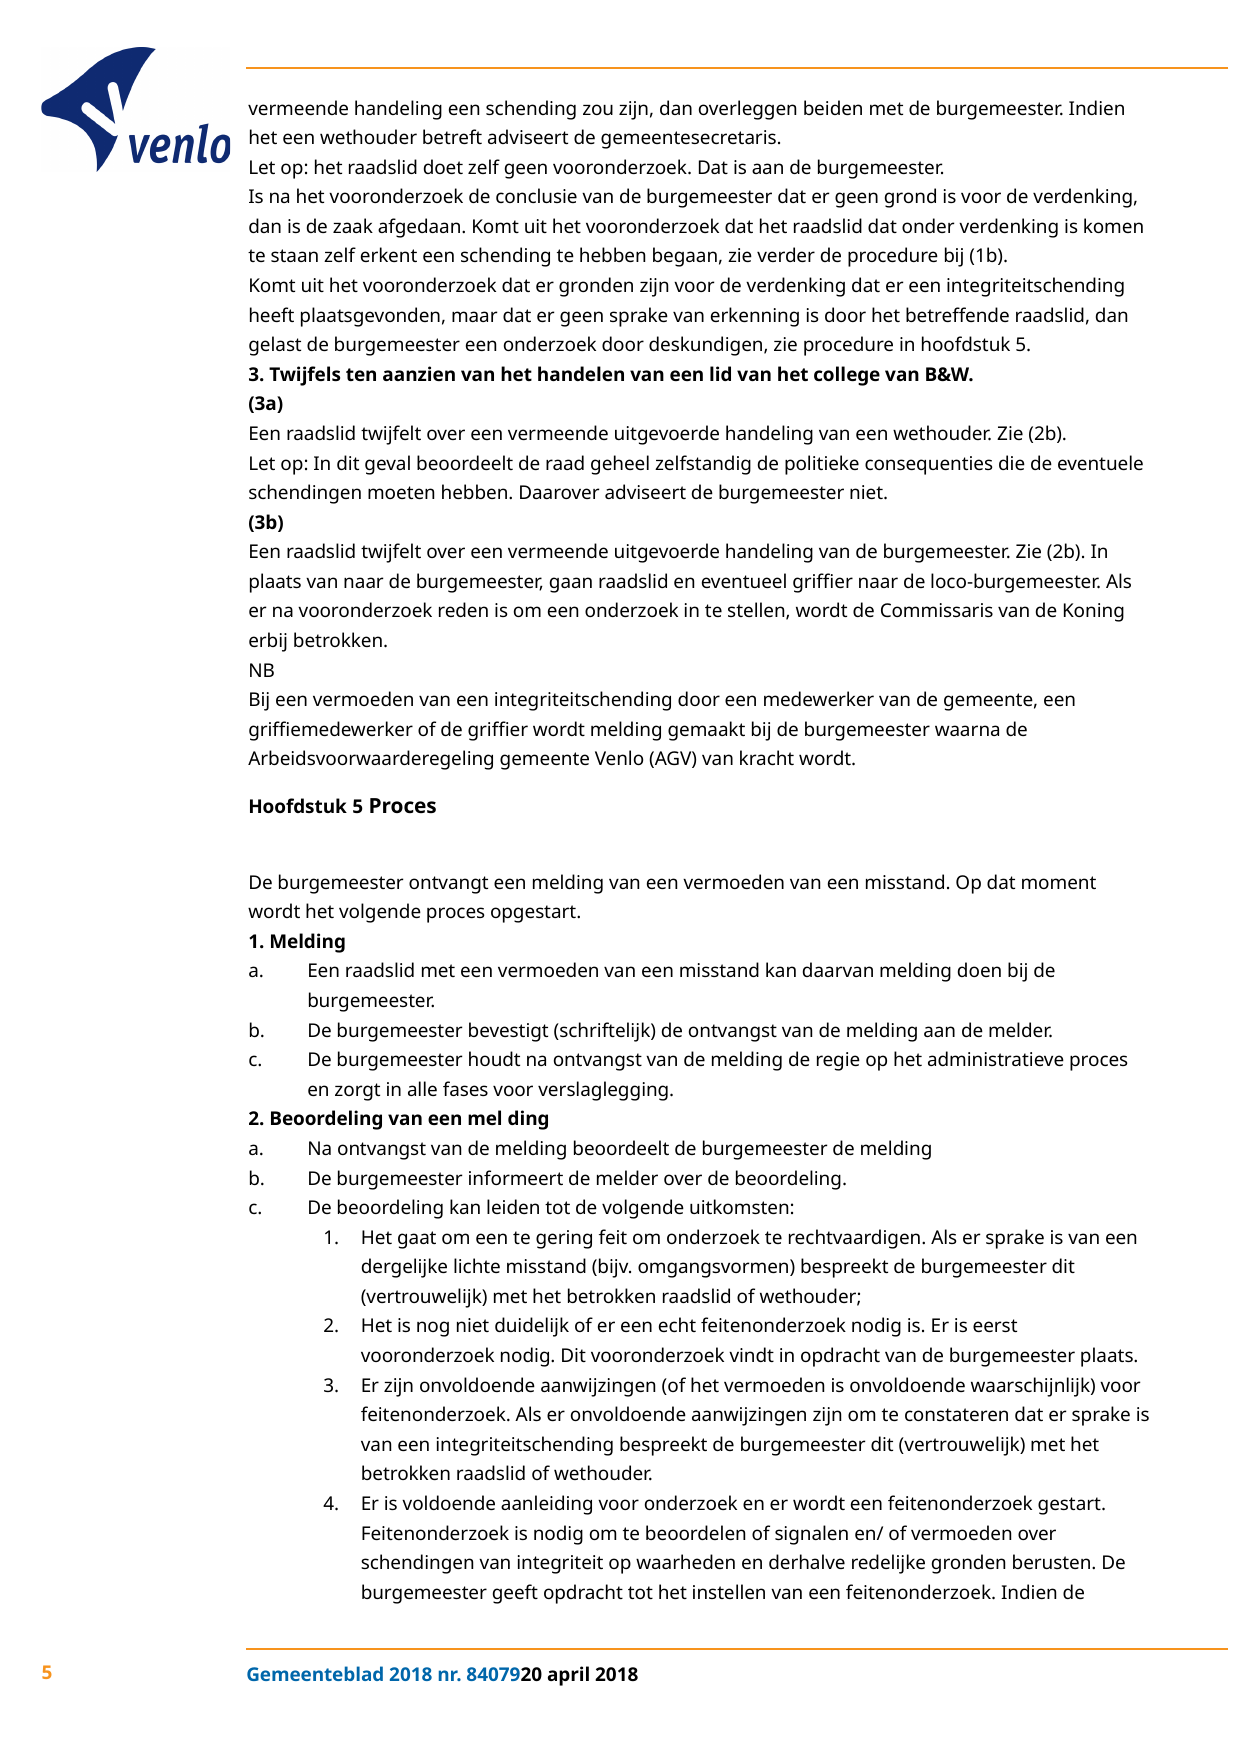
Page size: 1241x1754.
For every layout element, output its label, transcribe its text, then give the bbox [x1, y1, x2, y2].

text Bij een vermoeden van een integriteitschending door een medewerker van de gemeente, een griffiemedewerker of de griffier wordt melding gemaakt bij de burgemeester waarna de Arbeidsvoorwaarderegeling gemeente Venlo (AGV) van kracht wordt. [248, 686, 1152, 771]
text Een raadslid twijfelt over een vermeende uitgevoerde handeling van een wethouder. Zie (2b). [248, 420, 1152, 446]
list Er zijn onvoldoende aanwijzingen (of het vermoeden is onvoldoende waarschijnlijk) voor feitenonderzoek. Als er onvoldoende aanwijzingen zijn om te constateren dat er sprake is van een integriteitschending bespreekt de burgemeester dit (vertrouwelijk) met het betrokken raadslid of wethouder. [323, 1372, 1152, 1486]
list Er is voldoende aanleiding voor onderzoek en er wordt een feitenonderzoek gestart. Feitenonderzoek is nodig om te beoordelen of signalen en/ of vermoeden over schendingen van integriteit op waarheden en derhalve redelijke gronden berusten. De burgemeester geeft opdracht tot het instellen van een feitenonderzoek. Indien de [323, 1490, 1152, 1605]
text Een raadslid twijfelt over een vermeende uitgevoerde handeling van de burgemeester. Zie (2b). In plaats van naar de burgemeester, gaan raadslid en eventueel griffier naar de loco-burgemeester. Als er na vooronderzoek reden is om een onderzoek in te stellen, wordt de Commissaris van de Koning erbij betrokken. [248, 538, 1152, 653]
picture [41, 47, 231, 172]
text Komt uit het vooronderzoek dat er gronden zijn voor de verdenking dat er een integriteitschending heeft plaatsgevonden, maar dat er geen sprake van erkenning is door het betreffende raadslid, dan gelast de burgemeester een onderzoek door deskundigen, zie procedure in hoofdstuk 5. [248, 272, 1152, 357]
list De burgemeester houdt na ontvangst van de melding de regie op het administratieve proces en zorgt in alle fases voor verslaglegging. [248, 1046, 1152, 1102]
text NB [248, 657, 1152, 683]
list Het gaat om een te gering feit om onderzoek te rechtvaardigen. Als er sprake is van een dergelijke lichte misstand (bijv. omgangsvormen) bespreekt de burgemeester dit (vertrouwelijk) met het betrokken raadslid of wethouder; [323, 1224, 1152, 1309]
text Is na het vooronderzoek de conclusie van de burgemeester dat er geen grond is voor de verdenking, dan is de zaak afgedaan. Komt uit het vooronderzoek dat het raadslid dat onder verdenking is komen te staan zelf erkent een schending te hebben begaan, zie verder de procedure bij (1b). [248, 183, 1152, 268]
list De beoordeling kan leiden tot de volgende uitkomsten: [248, 1194, 1152, 1220]
list Na ontvangst van de melding beoordeelt de burgemeester de melding [248, 1135, 1152, 1161]
list De burgemeester informeert de melder over de beoordeling. [248, 1165, 1152, 1191]
text (3b) [248, 509, 1152, 535]
list Een raadslid met een vermoeden van een misstand kan daarvan melding doen bij de burgemeester. [248, 958, 1152, 1013]
text 1. Melding [248, 928, 1152, 954]
text Let op: het raadslid doet zelf geen vooronderzoek. Dat is aan de burgemeester. [248, 154, 1152, 180]
text Hoofdstuk 5 Proces [248, 791, 1152, 820]
text 2. Beoordeling van een mel ding [248, 1106, 1152, 1131]
text vermeende handeling een schending zou zijn, dan overleggen beiden met de burgemeester. Indien het een wethouder betreft adviseert de gemeentesecretaris. [248, 95, 1152, 150]
text 3. Twijfels ten aanzien van het handelen van een lid van het college van B&W. [248, 361, 1152, 387]
text (3a) [248, 391, 1152, 416]
text De burgemeester ontvangt een melding van een vermoeden van een misstand. Op dat moment wordt het volgende proces opgestart. [248, 869, 1152, 924]
list De burgemeester bevestigt (schriftelijk) de ontvangst van de melding aan de melder. [248, 1017, 1152, 1043]
text Let op: In dit geval beoordeelt de raad geheel zelfstandig de politieke consequenties die de eventuele schendingen moeten hebben. Daarover adviseert de burgemeester niet. [248, 450, 1152, 505]
list Het is nog niet duidelijk of er een echt feitenonderzoek nodig is. Er is eerst vooronderzoek nodig. Dit vooronderzoek vindt in opdracht van de burgemeester plaats. [323, 1313, 1152, 1368]
